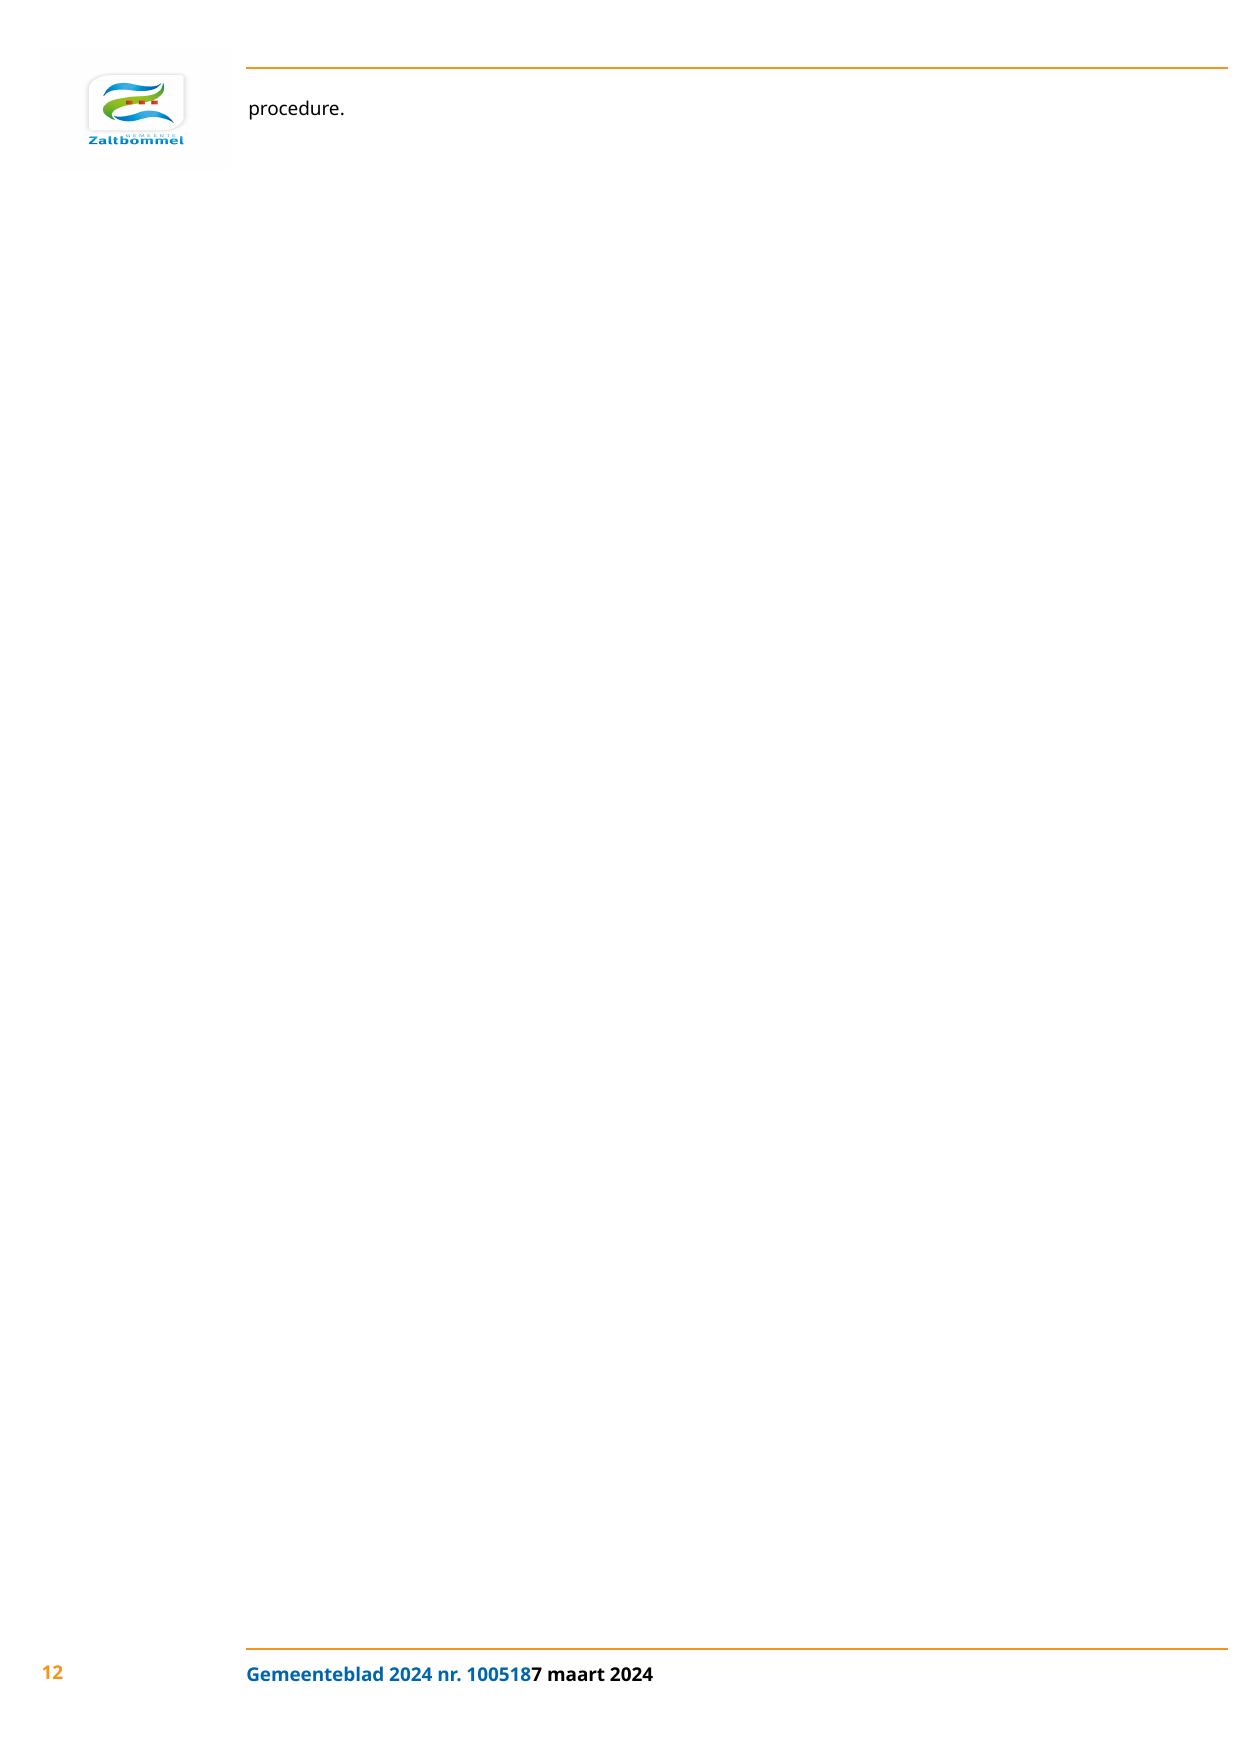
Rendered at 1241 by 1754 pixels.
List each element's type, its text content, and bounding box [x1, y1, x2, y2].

text procedure. [248, 95, 1152, 121]
picture [41, 47, 231, 172]
